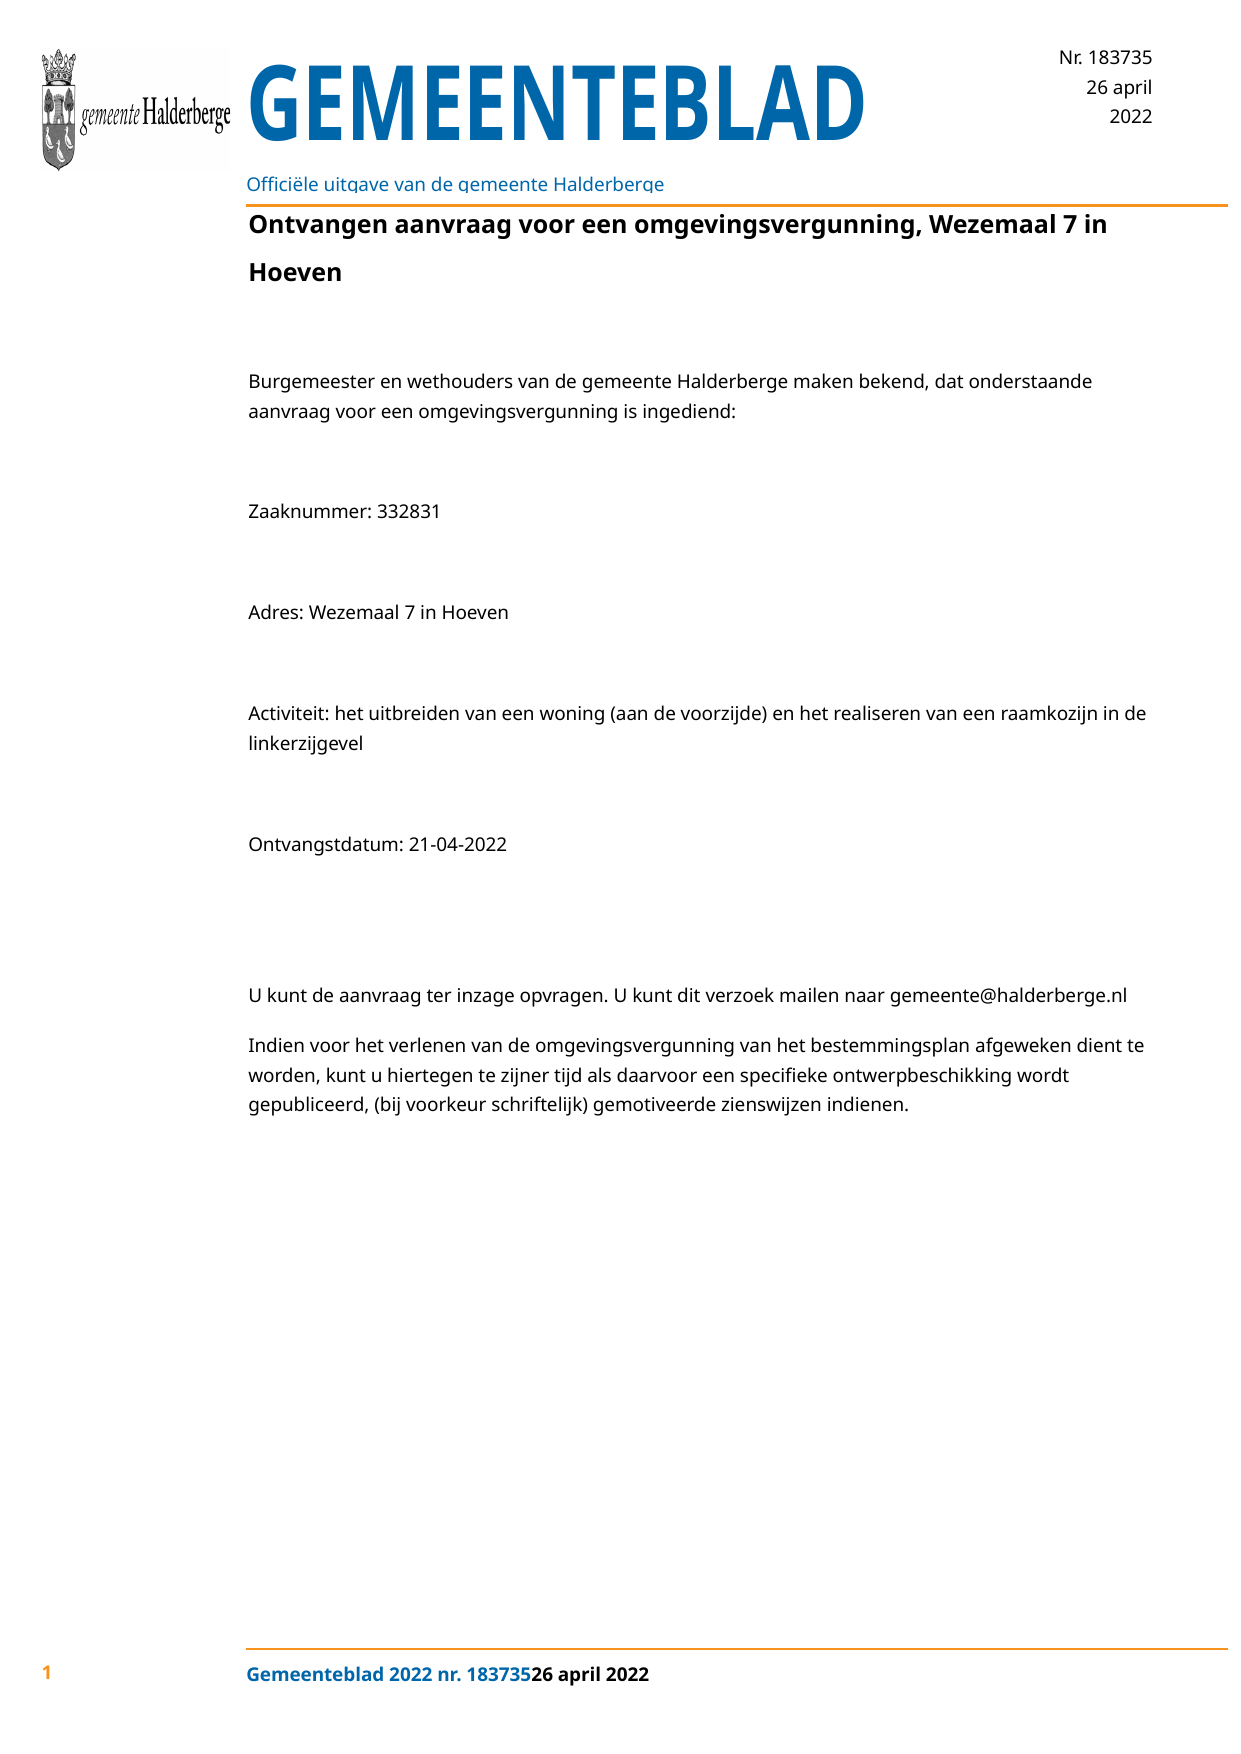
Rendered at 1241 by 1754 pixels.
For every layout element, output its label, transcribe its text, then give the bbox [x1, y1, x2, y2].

text Zaaknummer: 332831 [248, 499, 1152, 524]
text U kunt de aanvraag ter inzage opvragen. U kunt dit verzoek mailen naar gemeente@halderberge.nl [248, 982, 1152, 1008]
text Ontvangen aanvraag voor een omgevingsvergunning, Wezemaal 7 in Hoeven [248, 207, 1152, 288]
text Ontvangstdatum: 21-04-2022 [248, 831, 1152, 857]
text Indien voor het verlenen van de omgevingsvergunning van het bestemmingsplan afgeweken dient te worden, kunt u hiertegen te zijner tijd als daarvoor een specifieke ontwerpbeschikking wordt gepubliceerd, (bij voorkeur schriftelijk) gemotiveerde zienswijzen indienen. [248, 1032, 1152, 1117]
text Burgemeester en wethouders van de gemeente Halderberge maken bekend, dat onderstaande aanvraag voor een omgevingsvergunning is ingediend: [248, 368, 1152, 424]
text Adres: Wezemaal 7 in Hoeven [248, 599, 1152, 625]
picture [41, 47, 231, 172]
text Activiteit: het uitbreiden van een woning (aan de voorzijde) en het realiseren van een raamkozijn in de linkerzijgevel [248, 700, 1152, 756]
